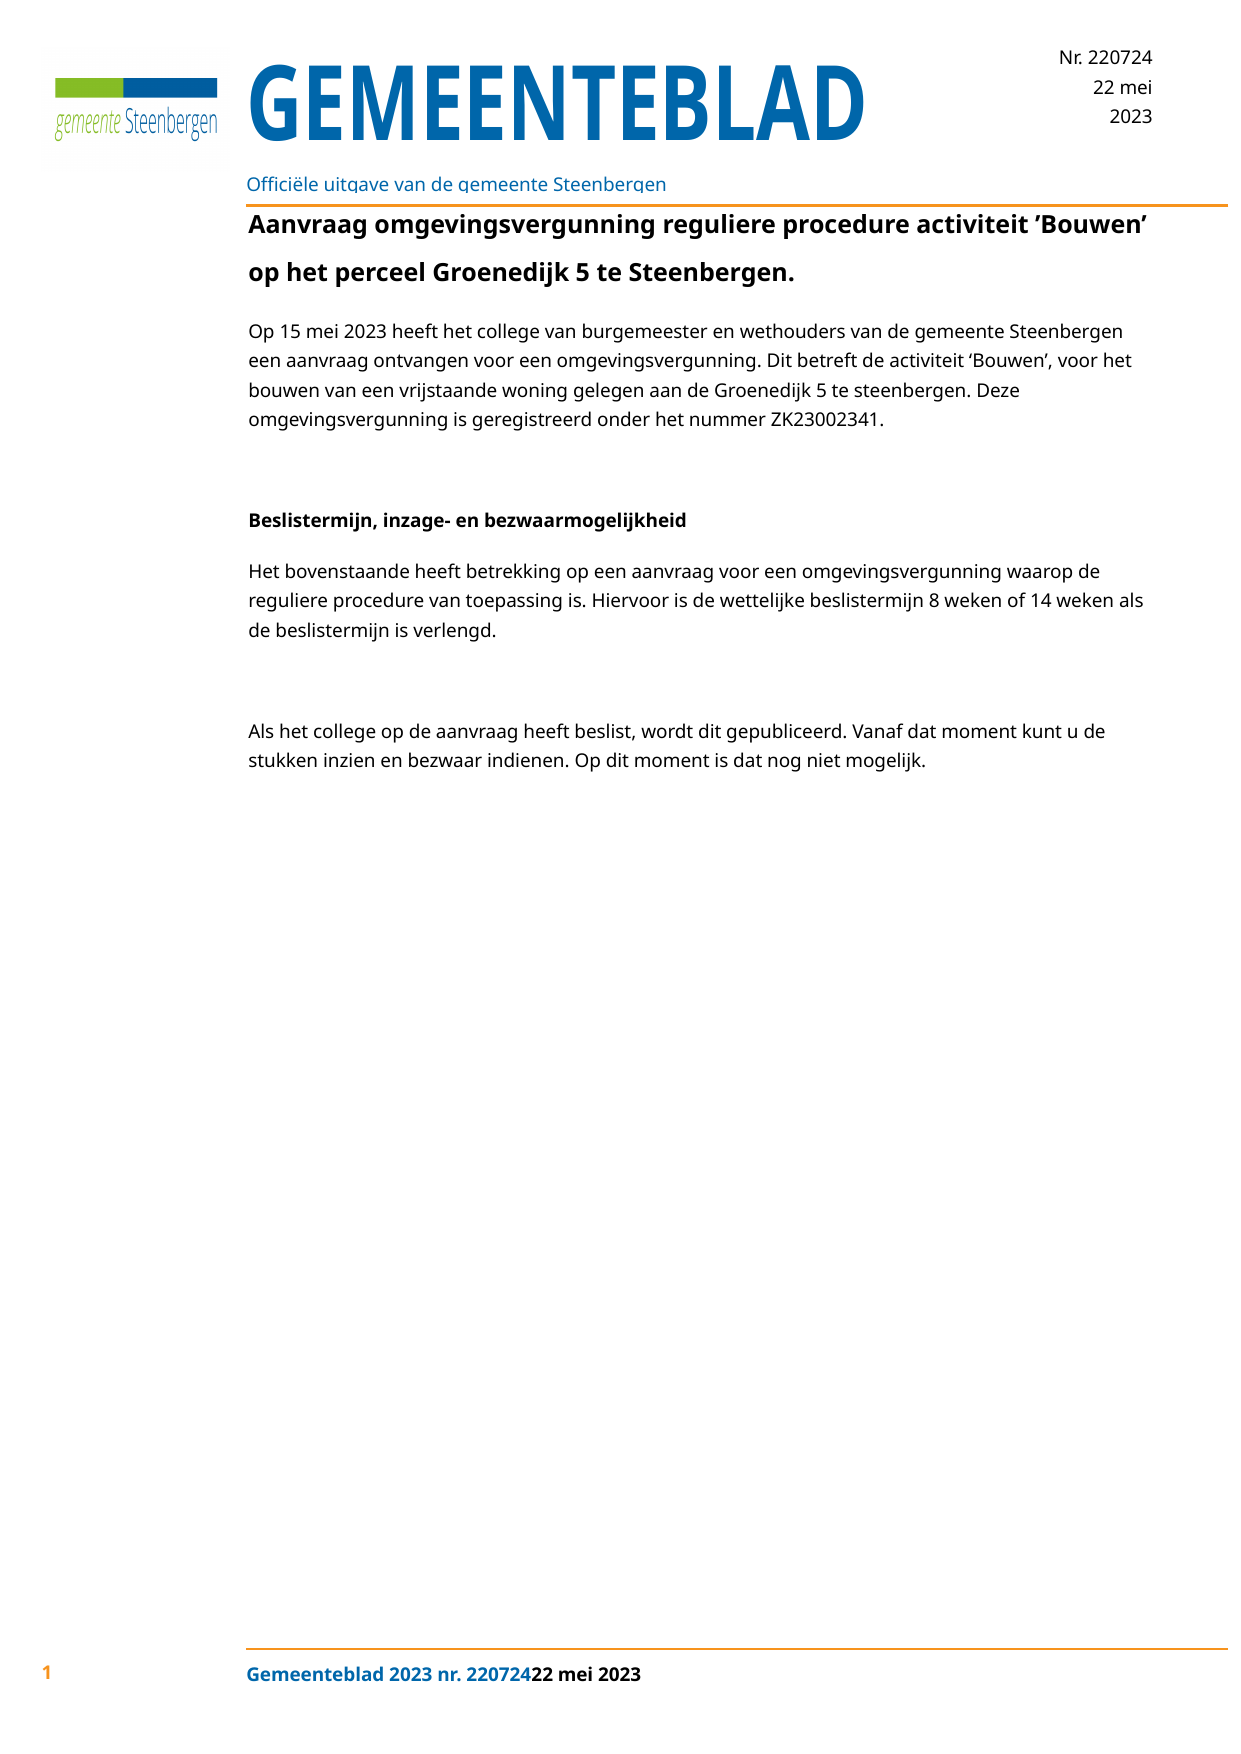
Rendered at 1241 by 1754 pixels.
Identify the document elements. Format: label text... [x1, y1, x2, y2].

text Op 15 mei 2023 heeft het college van burgemeester en wethouders van de gemeente Steenbergen een aanvraag ontvangen voor een omgevingsvergunning. Dit betreft de activiteit ‘Bouwen’, voor het bouwen van een vrijstaande woning gelegen aan de Groenedijk 5 te steenbergen. Deze omgevingsvergunning is geregistreerd onder het nummer ZK23002341. [248, 318, 1152, 432]
text Als het college op de aanvraag heeft beslist, wordt dit gepubliceerd. Vanaf dat moment kunt u de stukken inzien en bezwaar indienen. Op dit moment is dat nog niet mogelijk. [248, 718, 1152, 773]
picture [41, 47, 231, 172]
text Aanvraag omgevingsvergunning reguliere procedure activiteit ’Bouwen’ op het perceel Groenedijk 5 te Steenbergen. [248, 207, 1152, 288]
text Beslistermijn, inzage- en bezwaarmogelijkheid [248, 507, 1152, 533]
text Het bovenstaande heeft betrekking op een aanvraag voor een omgevingsvergunning waarop de reguliere procedure van toepassing is. Hiervoor is de wettelijke beslistermijn 8 weken of 14 weken als de beslistermijn is verlengd. [248, 558, 1152, 643]
